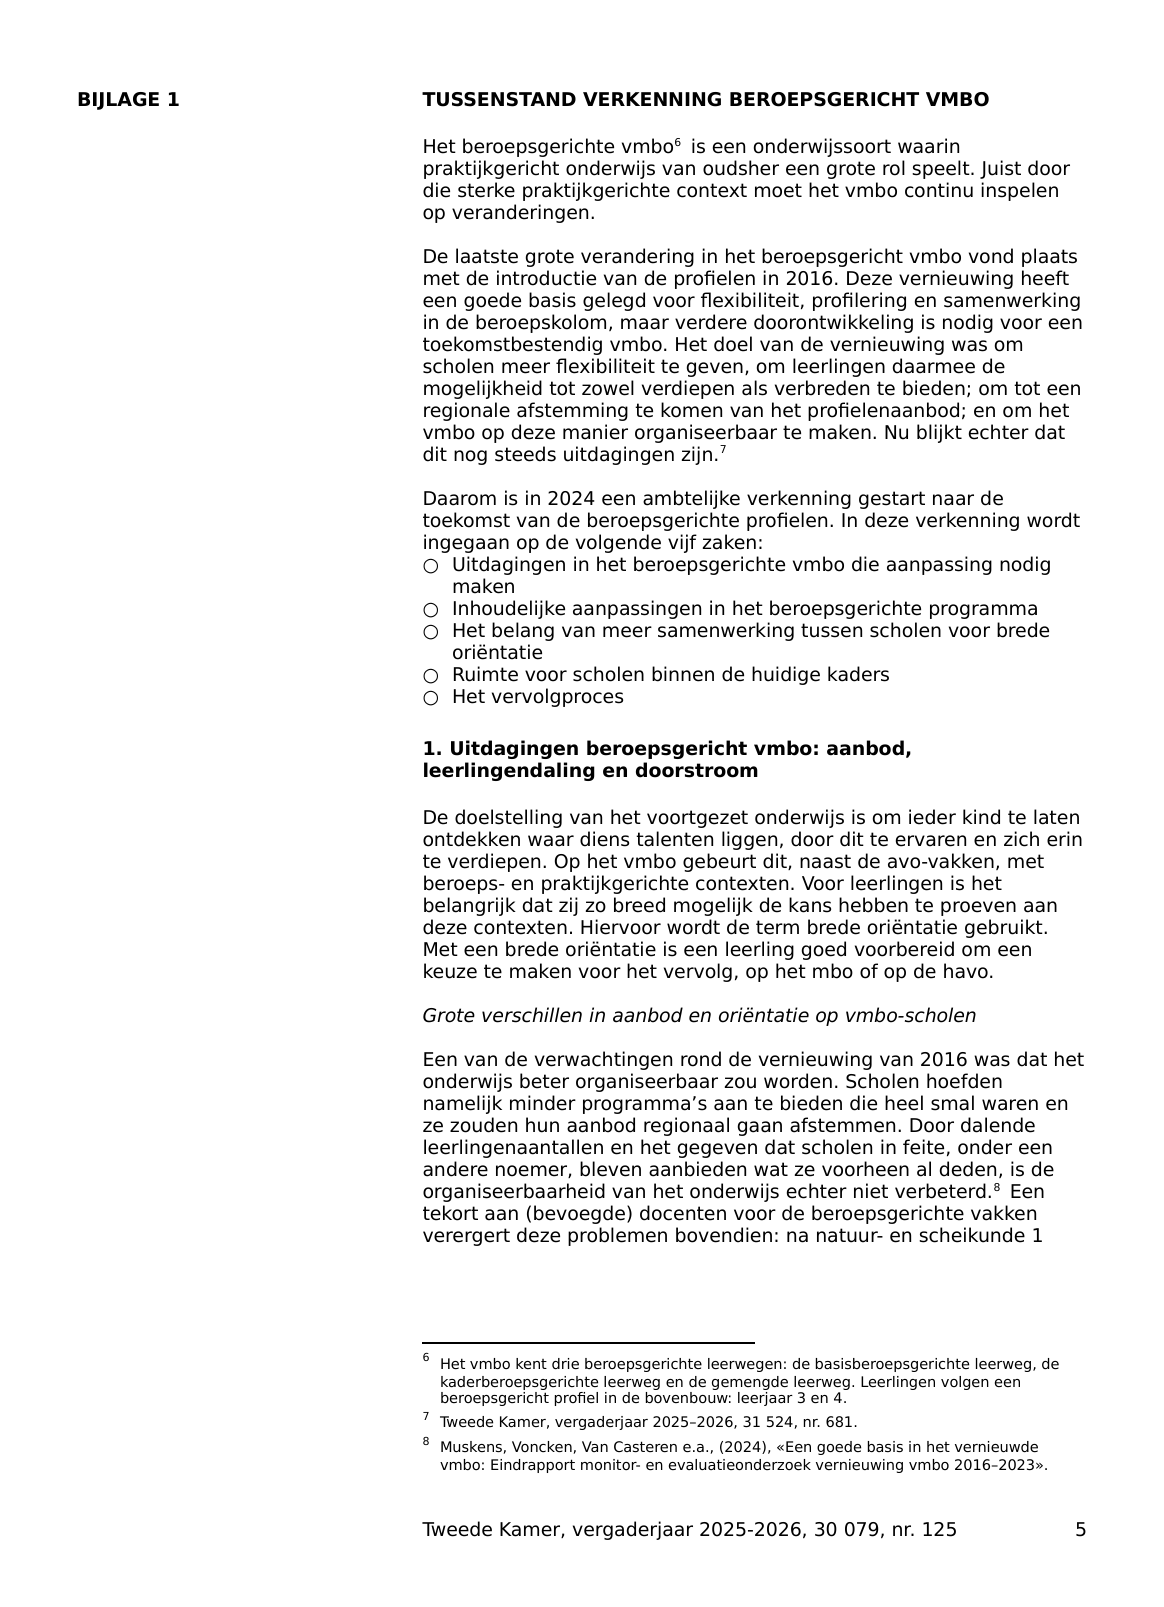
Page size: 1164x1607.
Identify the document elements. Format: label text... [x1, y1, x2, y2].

text De laatste grote verandering in het beroepsgericht vmbo vond plaats met de introductie van de profielen in 2016. Deze vernieuwing heeft een goede basis gelegd voor flexibiliteit, profilering en samenwerking in de beroepskolom, maar verdere doorontwikkeling is nodig voor een toekomstbestendig vmbo. Het doel van de vernieuwing was om scholen meer flexibiliteit te geven, om leerlingen daarmee de mogelijkheid tot zowel verdiepen als verbreden te bieden; om tot een regionale afstemming te komen van het profielenaanbod; en om het vmbo op deze manier organiseerbaar te maken. Nu blijkt echter dat dit nog steeds uitdagingen zijn. [422, 246, 1087, 466]
text ○ Ruimte voor scholen binnen de huidige kaders [422, 664, 1087, 686]
text Daarom is in 2024 een ambtelijke verkenning gestart naar de toekomst van de beroepsgerichte profielen. In deze verkenning wordt ingegaan op de volgende vijf zaken: [422, 488, 1087, 554]
text ○ Het belang van meer samenwerking tussen scholen voor brede oriëntatie [422, 620, 1087, 664]
text Tweede Kamer, vergaderjaar 2025–2026, 31 524, nr. 681. [422, 1410, 1087, 1432]
subtitle 1. Uitdagingen beroepsgericht vmbo: aanbod, leerlingendaling en doorstroom [422, 738, 1087, 782]
subtitle Grote verschillen in aanbod en oriëntatie op vmbo-scholen [422, 1005, 1087, 1027]
text Een van de verwachtingen rond de vernieuwing van 2016 was dat het onderwijs beter organiseerbaar zou worden. Scholen hoefden namelijk minder programma’s aan te bieden die heel smal waren en ze zouden hun aanbod regionaal gaan afstemmen. Door dalende leerlingenaantallen en het gegeven dat scholen in feite, onder een andere noemer, bleven aanbieden wat ze voorheen al deden, is de organiseerbaarheid van het onderwijs echter niet verbeterd. Een tekort aan (bevoegde) docenten voor de beroepsgerichte vakken verergert deze problemen bovendien: na natuur- en scheikunde 1 [422, 1049, 1087, 1247]
text De doelstelling van het voortgezet onderwijs is om ieder kind te laten ontdekken waar diens talenten liggen, door dit te ervaren en zich erin te verdiepen. Op het vmbo gebeurt dit, naast de avo-vakken, met beroeps- en praktijkgerichte contexten. Voor leerlingen is het belangrijk dat zij zo breed mogelijk de kans hebben te proeven aan deze contexten. Hiervoor wordt de term brede oriëntatie gebruikt. Met een brede oriëntatie is een leerling goed voorbereid om een keuze te maken voor het vervolg, op het mbo of op de havo. [422, 807, 1087, 983]
text ○ Inhoudelijke aanpassingen in het beroepsgerichte programma [422, 598, 1087, 620]
text Het beroepsgerichte vmbo is een onderwijssoort waarin praktijkgericht onderwijs van oudsher een grote rol speelt. Juist door die sterke praktijkgerichte context moet het vmbo continu inspelen op veranderingen. [422, 136, 1087, 224]
text Muskens, Voncken, Van Casteren e.a., (2024), «Een goede basis in het vernieuwde vmbo: Eindrapport monitor- en evaluatieonderzoek vernieuwing vmbo 2016–2023». [422, 1435, 1087, 1474]
subtitle BIJLAGE 1 TUSSENSTAND VERKENNING BEROEPSGERICHT VMBO [77, 89, 1087, 111]
text ○ Het vervolgproces [422, 686, 1087, 708]
text ○ Uitdagingen in het beroepsgerichte vmbo die aanpassing nodig maken [422, 554, 1087, 598]
text Het vmbo kent drie beroepsgerichte leerwegen: de basisberoepsgerichte leerweg, de kaderberoepsgerichte leerweg en de gemengde leerweg. Leerlingen volgen een beroepsgericht profiel in de bovenbouw: leerjaar 3 en 4. [422, 1352, 1087, 1407]
